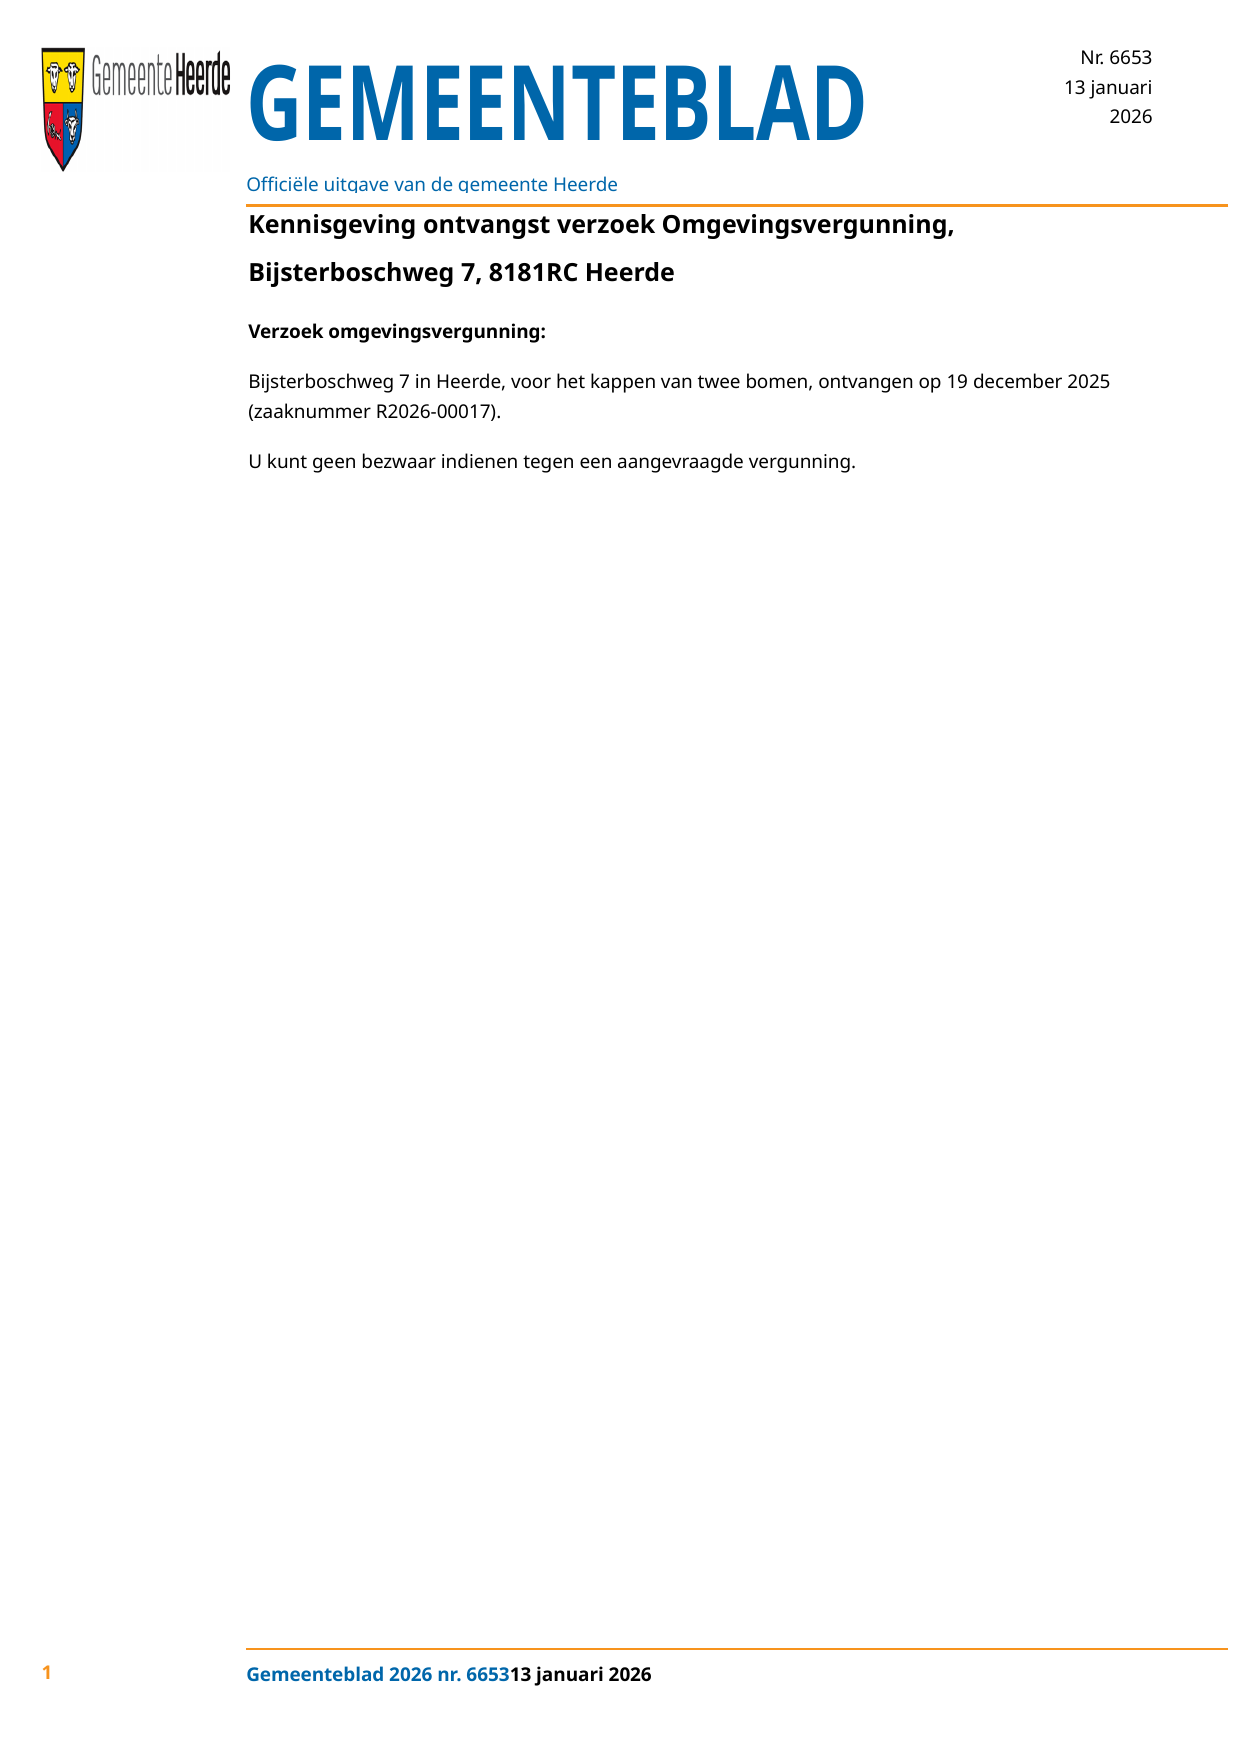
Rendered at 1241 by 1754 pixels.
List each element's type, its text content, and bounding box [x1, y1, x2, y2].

text Kennisgeving ontvangst verzoek Omgevingsvergunning, Bijsterboschweg 7, 8181RC Heerde [248, 207, 1152, 288]
picture [41, 47, 231, 172]
text Verzoek omgevingsvergunning: [248, 318, 1152, 344]
text U kunt geen bezwaar indienen tegen een aangevraagde vergunning. [248, 448, 1152, 474]
text Bijsterboschweg 7 in Heerde, voor het kappen van twee bomen, ontvangen op 19 december 2025 (zaaknummer R2026-00017). [248, 368, 1152, 424]
